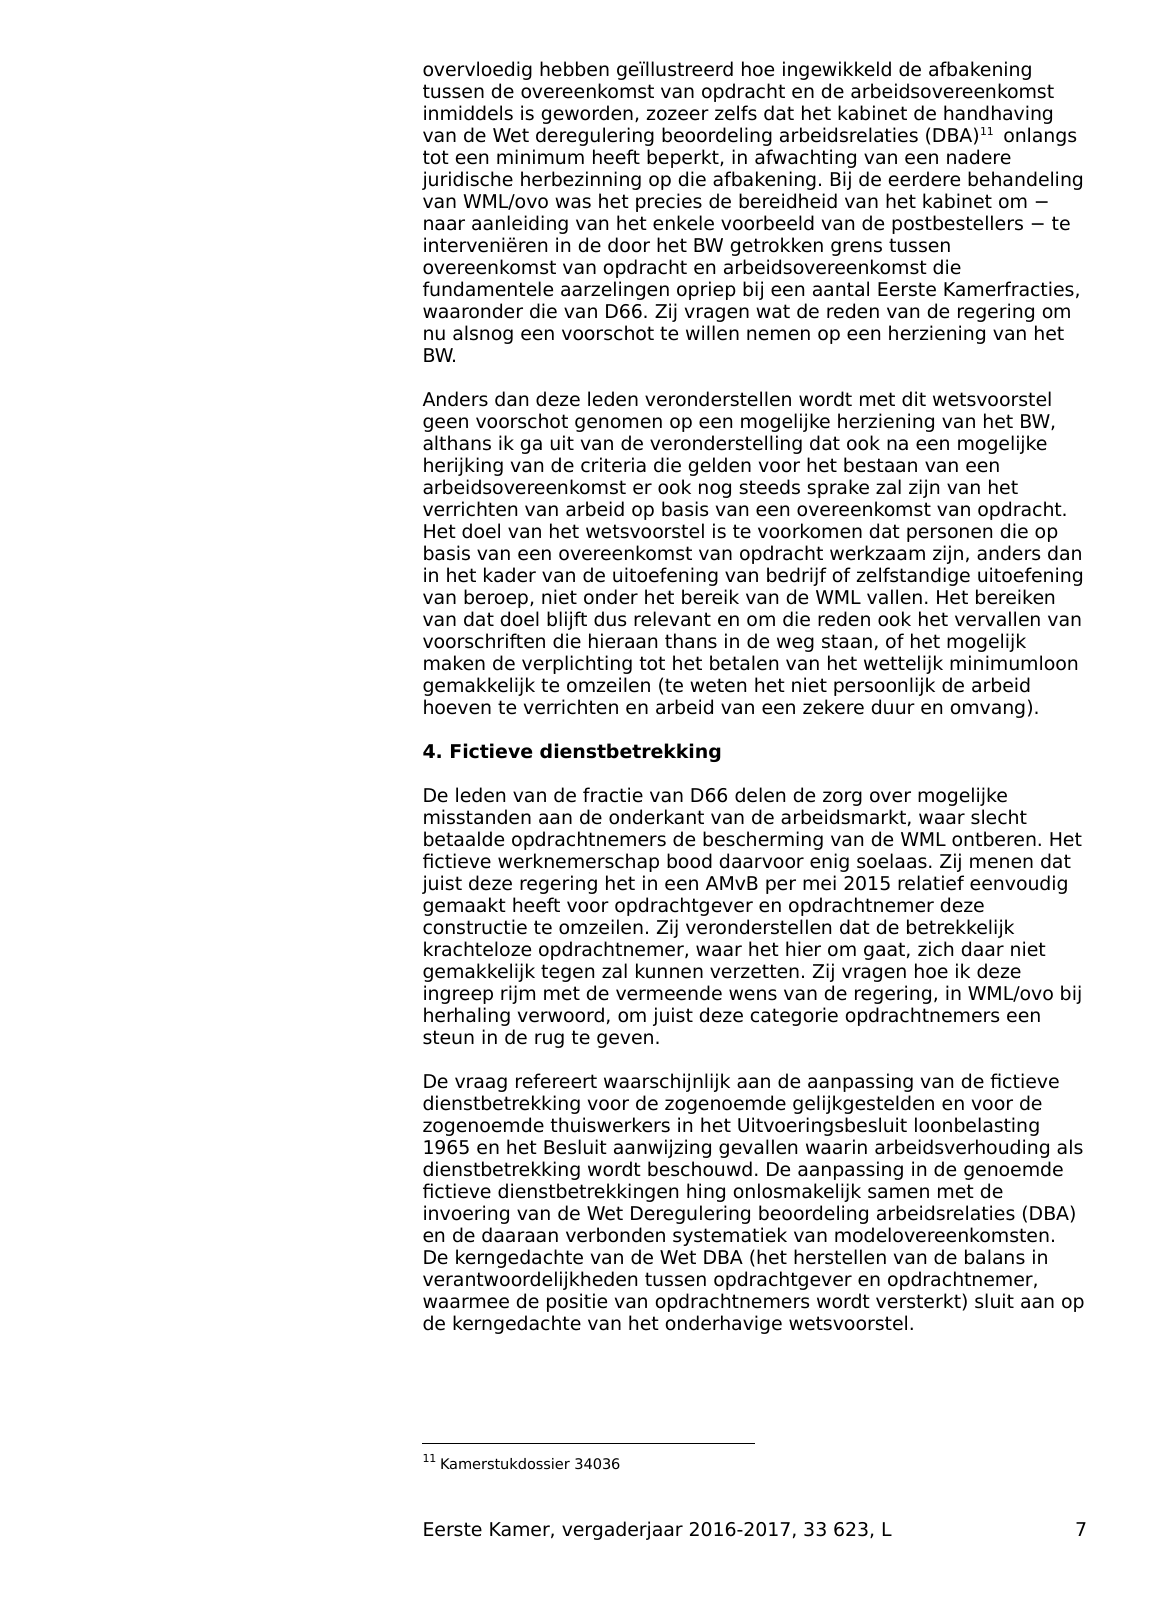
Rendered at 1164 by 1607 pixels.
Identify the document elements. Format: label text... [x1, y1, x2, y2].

text De vraag refereert waarschijnlijk aan de aanpassing van de fictieve dienstbetrekking voor de zogenoemde gelijkgestelden en voor de zogenoemde thuiswerkers in het Uitvoeringsbesluit loonbelasting 1965 en het Besluit aanwijzing gevallen waarin arbeidsverhouding als dienstbetrekking wordt beschouwd. De aanpassing in de genoemde fictieve dienstbetrekkingen hing onlosmakelijk samen met de invoering van de Wet Deregulering beoordeling arbeidsrelaties (DBA) en de daaraan verbonden systematiek van modelovereenkomsten. De kerngedachte van de Wet DBA (het herstellen van de balans in verantwoordelijkheden tussen opdrachtgever en opdrachtnemer, waarmee de positie van opdrachtnemers wordt versterkt) sluit aan op de kerngedachte van het onderhavige wetsvoorstel. [422, 1071, 1087, 1335]
text De leden van de fractie van D66 delen de zorg over mogelijke misstanden aan de onderkant van de arbeidsmarkt, waar slecht betaalde opdrachtnemers de bescherming van de WML ontberen. Het fictieve werknemerschap bood daarvoor enig soelaas. Zij menen dat juist deze regering het in een AMvB per mei 2015 relatief eenvoudig gemaakt heeft voor opdrachtgever en opdrachtnemer deze constructie te omzeilen. Zij veronderstellen dat de betrekkelijk krachteloze opdrachtnemer, waar het hier om gaat, zich daar niet gemakkelijk tegen zal kunnen verzetten. Zij vragen hoe ik deze ingreep rijm met de vermeende wens van de regering, in WML/ovo bij herhaling verwoord, om juist deze categorie opdrachtnemers een steun in de rug te geven. [422, 785, 1087, 1049]
text Kamerstukdossier 34036 [422, 1452, 1087, 1474]
text Anders dan deze leden veronderstellen wordt met dit wetsvoorstel geen voorschot genomen op een mogelijke herziening van het BW, althans ik ga uit van de veronderstelling dat ook na een mogelijke herijking van de criteria die gelden voor het bestaan van een arbeidsovereenkomst er ook nog steeds sprake zal zijn van het verrichten van arbeid op basis van een overeenkomst van opdracht. Het doel van het wetsvoorstel is te voorkomen dat personen die op basis van een overeenkomst van opdracht werkzaam zijn, anders dan in het kader van de uitoefening van bedrijf of zelfstandige uitoefening van beroep, niet onder het bereik van de WML vallen. Het bereiken van dat doel blijft dus relevant en om die reden ook het vervallen van voorschriften die hieraan thans in de weg staan, of het mogelijk maken de verplichting tot het betalen van het wettelijk minimumloon gemakkelijk te omzeilen (te weten het niet persoonlijk de arbeid hoeven te verrichten en arbeid van een zekere duur en omvang). [422, 389, 1087, 719]
subtitle 4. Fictieve dienstbetrekking [422, 741, 1087, 763]
text overvloedig hebben geïllustreerd hoe ingewikkeld de afbakening tussen de overeenkomst van opdracht en de arbeidsovereenkomst inmiddels is geworden, zozeer zelfs dat het kabinet de handhaving van de Wet deregulering beoordeling arbeidsrelaties (DBA) onlangs tot een minimum heeft beperkt, in afwachting van een nadere juridische herbezinning op die afbakening. Bij de eerdere behandeling van WML/ovo was het precies de bereidheid van het kabinet om − naar aanleiding van het enkele voorbeeld van de postbestellers − te interveniëren in de door het BW getrokken grens tussen overeenkomst van opdracht en arbeidsovereenkomst die fundamentele aarzelingen opriep bij een aantal Eerste Kamerfracties, waaronder die van D66. Zij vragen wat de reden van de regering om nu alsnog een voorschot te willen nemen op een herziening van het BW. [422, 59, 1087, 367]
